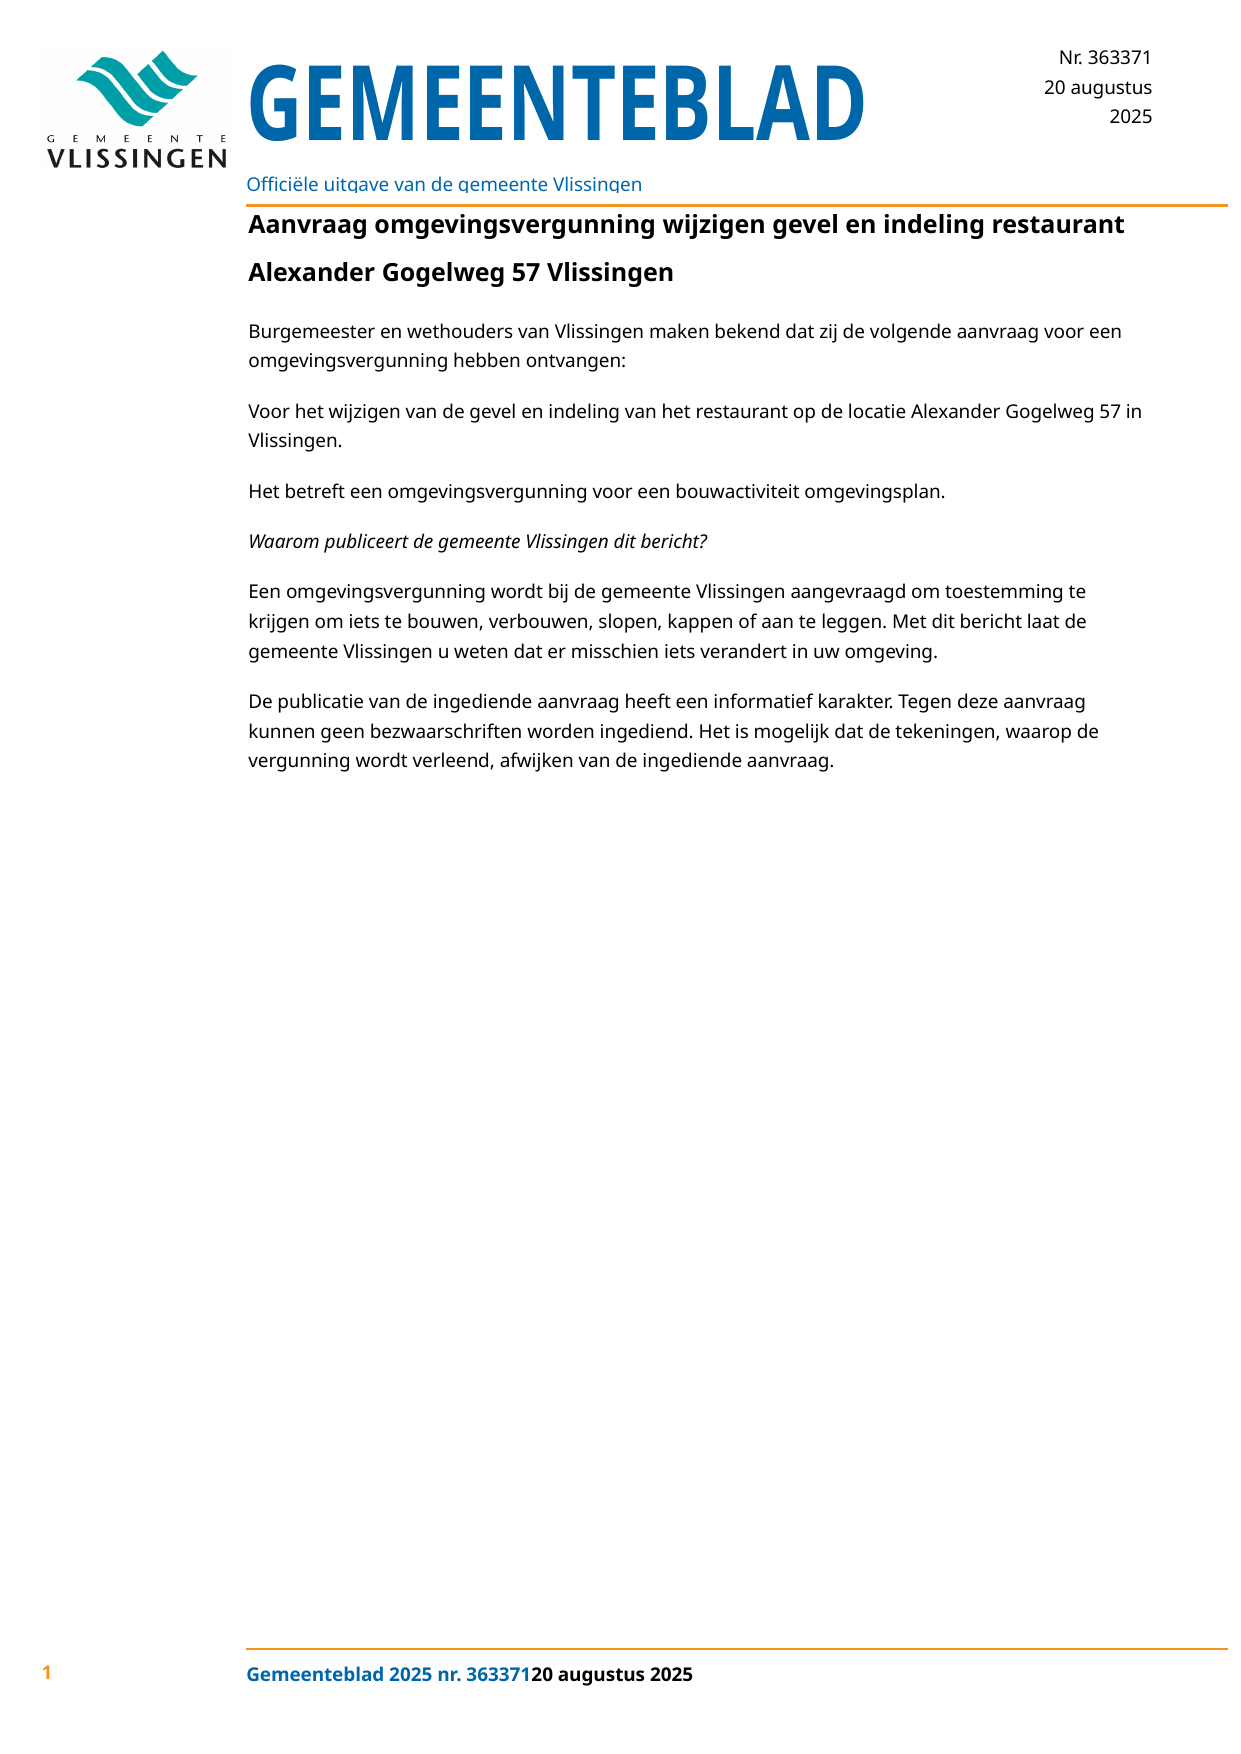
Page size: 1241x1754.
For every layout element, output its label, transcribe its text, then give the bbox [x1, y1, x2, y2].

text Een omgevingsvergunning wordt bij de gemeente Vlissingen aangevraagd om toestemming te krijgen om iets te bouwen, verbouwen, slopen, kappen of aan te leggen. Met dit bericht laat de gemeente Vlissingen u weten dat er misschien iets verandert in uw omgeving. [248, 579, 1152, 664]
text De publicatie van de ingediende aanvraag heeft een informatief karakter. Tegen deze aanvraag kunnen geen bezwaarschriften worden ingediend. Het is mogelijk dat de tekeningen, waarop de vergunning wordt verleend, afwijken van de ingediende aanvraag. [248, 688, 1152, 773]
text Waarom publiceert de gemeente Vlissingen dit bericht? [248, 528, 1152, 554]
text Aanvraag omgevingsvergunning wijzigen gevel en indeling restaurant Alexander Gogelweg 57 Vlissingen [248, 207, 1152, 288]
text Het betreft een omgevingsvergunning voor een bouwactiviteit omgevingsplan. [248, 478, 1152, 504]
text Voor het wijzigen van de gevel en indeling van het restaurant op de locatie Alexander Gogelweg 57 in Vlissingen. [248, 398, 1152, 453]
picture [41, 47, 231, 172]
text Burgemeester en wethouders van Vlissingen maken bekend dat zij de volgende aanvraag voor een omgevingsvergunning hebben ontvangen: [248, 318, 1152, 373]
